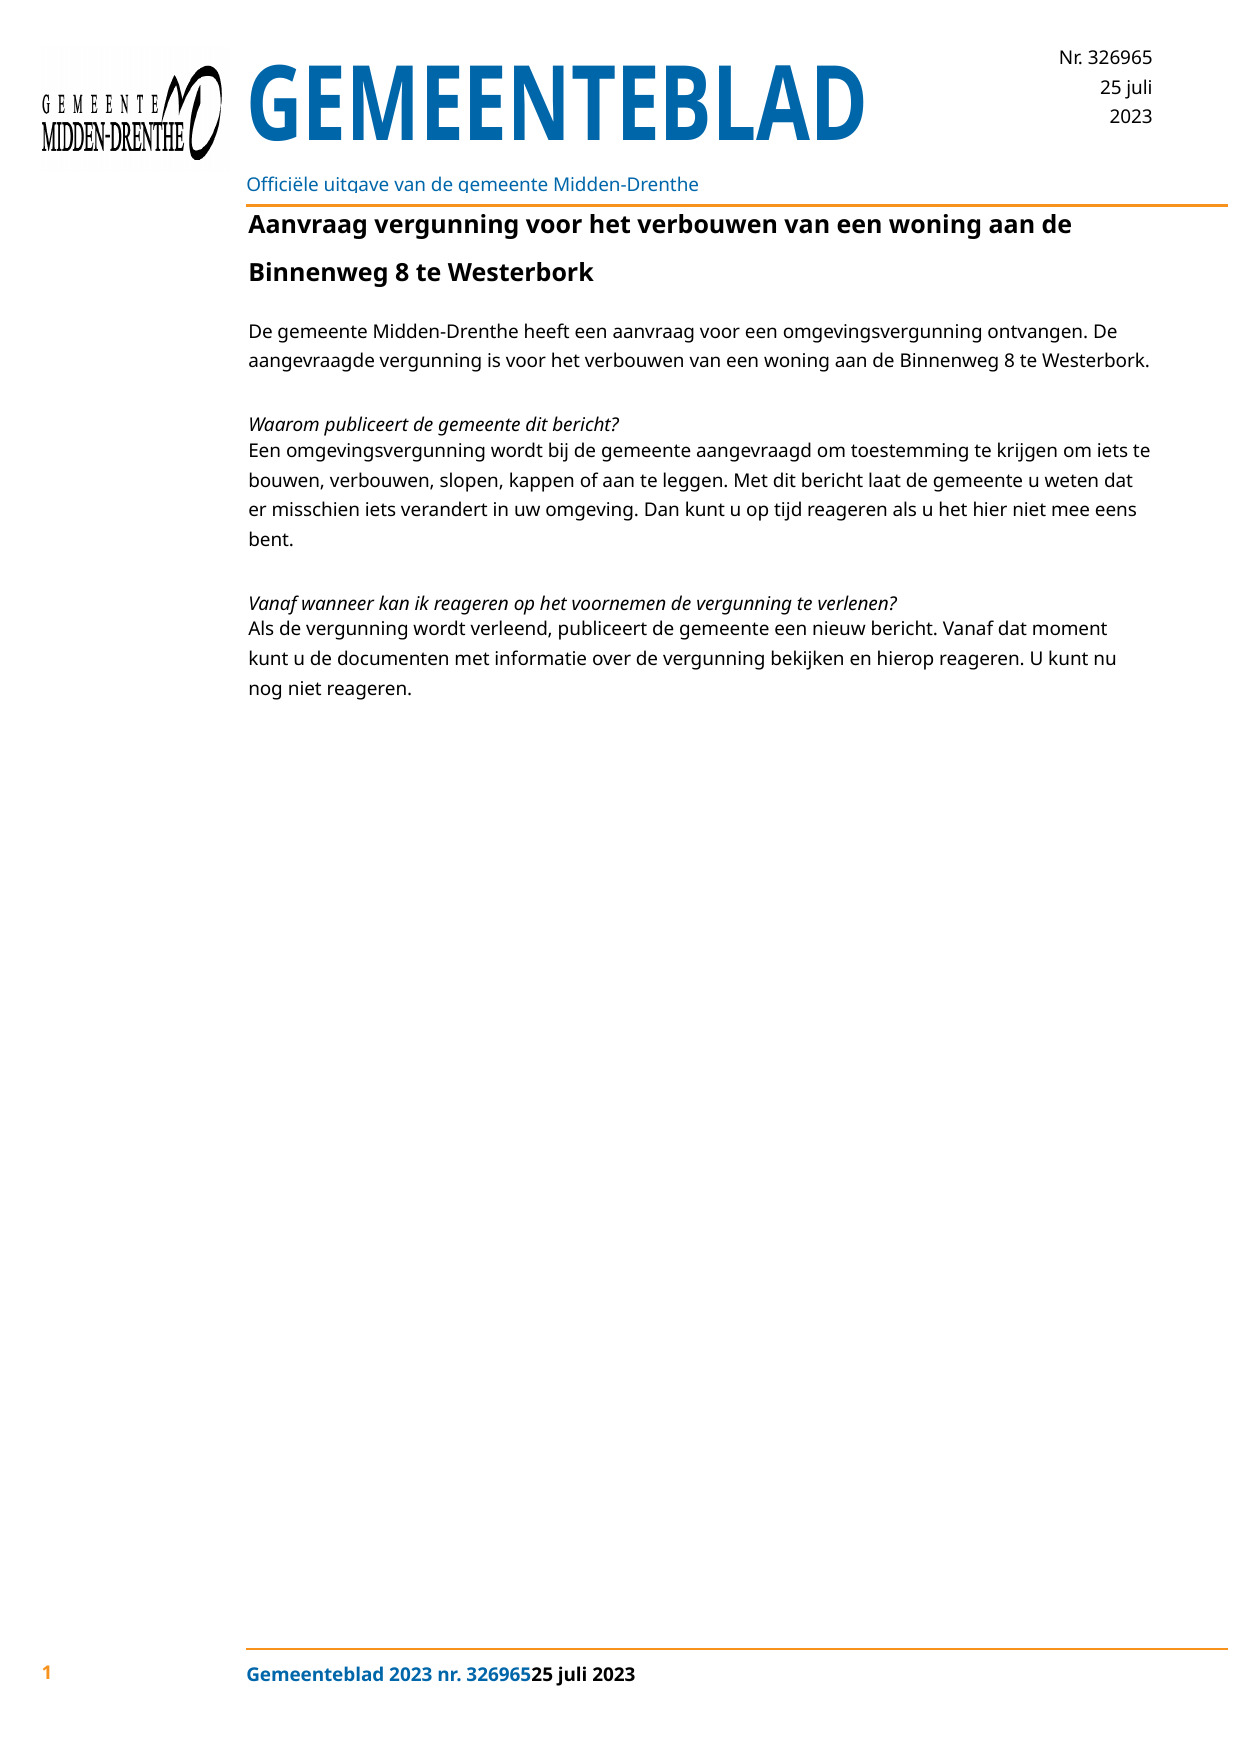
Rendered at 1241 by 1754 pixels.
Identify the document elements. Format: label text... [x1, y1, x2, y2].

text Vanaf wanneer kan ik reageren op het voornemen de vergunning te verlenen? [248, 590, 1152, 616]
text Aanvraag vergunning voor het verbouwen van een woning aan de Binnenweg 8 te Westerbork [248, 207, 1152, 288]
text De gemeente Midden-Drenthe heeft een aanvraag voor een omgevingsvergunning ontvangen. De aangevraagde vergunning is voor het verbouwen van een woning aan de Binnenweg 8 te Westerbork. [248, 318, 1152, 373]
text Als de vergunning wordt verleend, publiceert de gemeente een nieuw bericht. Vanaf dat moment kunt u de documenten met informatie over de vergunning bekijken en hierop reageren. U kunt nu nog niet reageren. [248, 616, 1152, 701]
text Waarom publiceert de gemeente dit bericht? [248, 411, 1152, 437]
picture [41, 47, 231, 172]
text Een omgevingsvergunning wordt bij de gemeente aangevraagd om toestemming te krijgen om iets te bouwen, verbouwen, slopen, kappen of aan te leggen. Met dit bericht laat de gemeente u weten dat er misschien iets verandert in uw omgeving. Dan kunt u op tijd reageren als u het hier niet mee eens bent. [248, 437, 1152, 552]
